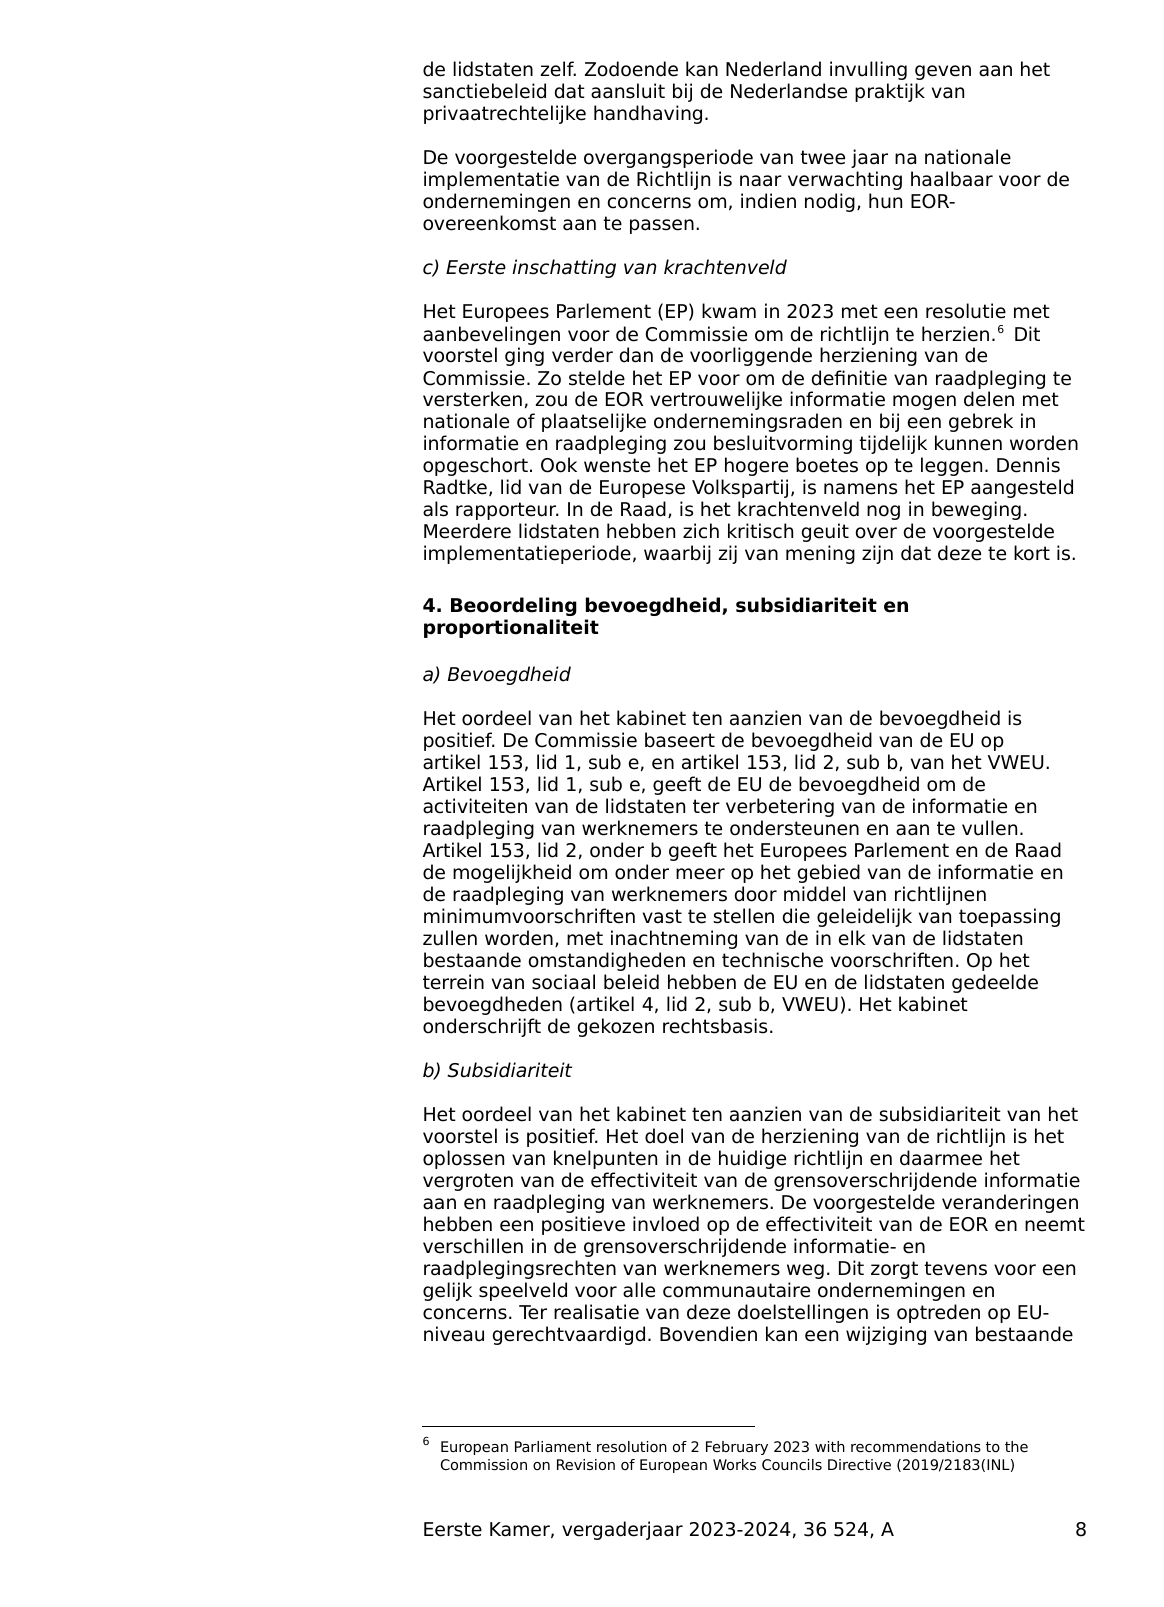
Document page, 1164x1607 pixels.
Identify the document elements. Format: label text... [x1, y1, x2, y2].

text European Parliament resolution of 2 February 2023 with recommendations to the Commission on Revision of European Works Councils Directive (2019/2183(INL) [422, 1435, 1087, 1474]
text Het Europees Parlement (EP) kwam in 2023 met een resolutie met aanbevelingen voor de Commissie om de richtlijn te herzien. Dit voorstel ging verder dan de voorliggende herziening van de Commissie. Zo stelde het EP voor om de definitie van raadpleging te versterken, zou de EOR vertrouwelijke informatie mogen delen met nationale of plaatselijke ondernemingsraden en bij een gebrek in informatie en raadpleging zou besluitvorming tijdelijk kunnen worden opgeschort. Ook wenste het EP hogere boetes op te leggen. Dennis Radtke, lid van de Europese Volkspartij, is namens het EP aangesteld als rapporteur. In de Raad, is het krachtenveld nog in beweging. Meerdere lidstaten hebben zich kritisch geuit over de voorgestelde implementatieperiode, waarbij zij van mening zijn dat deze te kort is. [422, 301, 1087, 565]
text de lidstaten zelf. Zodoende kan Nederland invulling geven aan het sanctiebeleid dat aansluit bij de Nederlandse praktijk van privaatrechtelijke handhaving. [422, 59, 1087, 125]
text De voorgestelde overgangsperiode van twee jaar na nationale implementatie van de Richtlijn is naar verwachting haalbaar voor de ondernemingen en concerns om, indien nodig, hun EOR-overeenkomst aan te passen. [422, 147, 1087, 235]
subtitle c) Eerste inschatting van krachtenveld [422, 257, 1087, 279]
text Het oordeel van het kabinet ten aanzien van de subsidiariteit van het voorstel is positief. Het doel van de herziening van de richtlijn is het oplossen van knelpunten in de huidige richtlijn en daarmee het vergroten van de effectiviteit van de grensoverschrijdende informatie aan en raadpleging van werknemers. De voorgestelde veranderingen hebben een positieve invloed op de effectiviteit van de EOR en neemt verschillen in de grensoverschrijdende informatie- en raadplegingsrechten van werknemers weg. Dit zorgt tevens voor een gelijk speelveld voor alle communautaire ondernemingen en concerns. Ter realisatie van deze doelstellingen is optreden op EU-niveau gerechtvaardigd. Bovendien kan een wijziging van bestaande [422, 1104, 1087, 1346]
subtitle 4. Beoordeling bevoegdheid, subsidiariteit en proportionaliteit [422, 595, 1087, 639]
text Het oordeel van het kabinet ten aanzien van de bevoegdheid is positief. De Commissie baseert de bevoegdheid van de EU op artikel 153, lid 1, sub e, en artikel 153, lid 2, sub b, van het VWEU. Artikel 153, lid 1, sub e, geeft de EU de bevoegdheid om de activiteiten van de lidstaten ter verbetering van de informatie en raadpleging van werknemers te ondersteunen en aan te vullen. Artikel 153, lid 2, onder b geeft het Europees Parlement en de Raad de mogelijkheid om onder meer op het gebied van de informatie en de raadpleging van werknemers door middel van richtlijnen minimumvoorschriften vast te stellen die geleidelijk van toepassing zullen worden, met inachtneming van de in elk van de lidstaten bestaande omstandigheden en technische voorschriften. Op het terrein van sociaal beleid hebben de EU en de lidstaten gedeelde bevoegdheden (artikel 4, lid 2, sub b, VWEU). Het kabinet onderschrijft de gekozen rechtsbasis. [422, 708, 1087, 1038]
subtitle a) Bevoegdheid [422, 664, 1087, 686]
subtitle b) Subsidiariteit [422, 1060, 1087, 1082]
